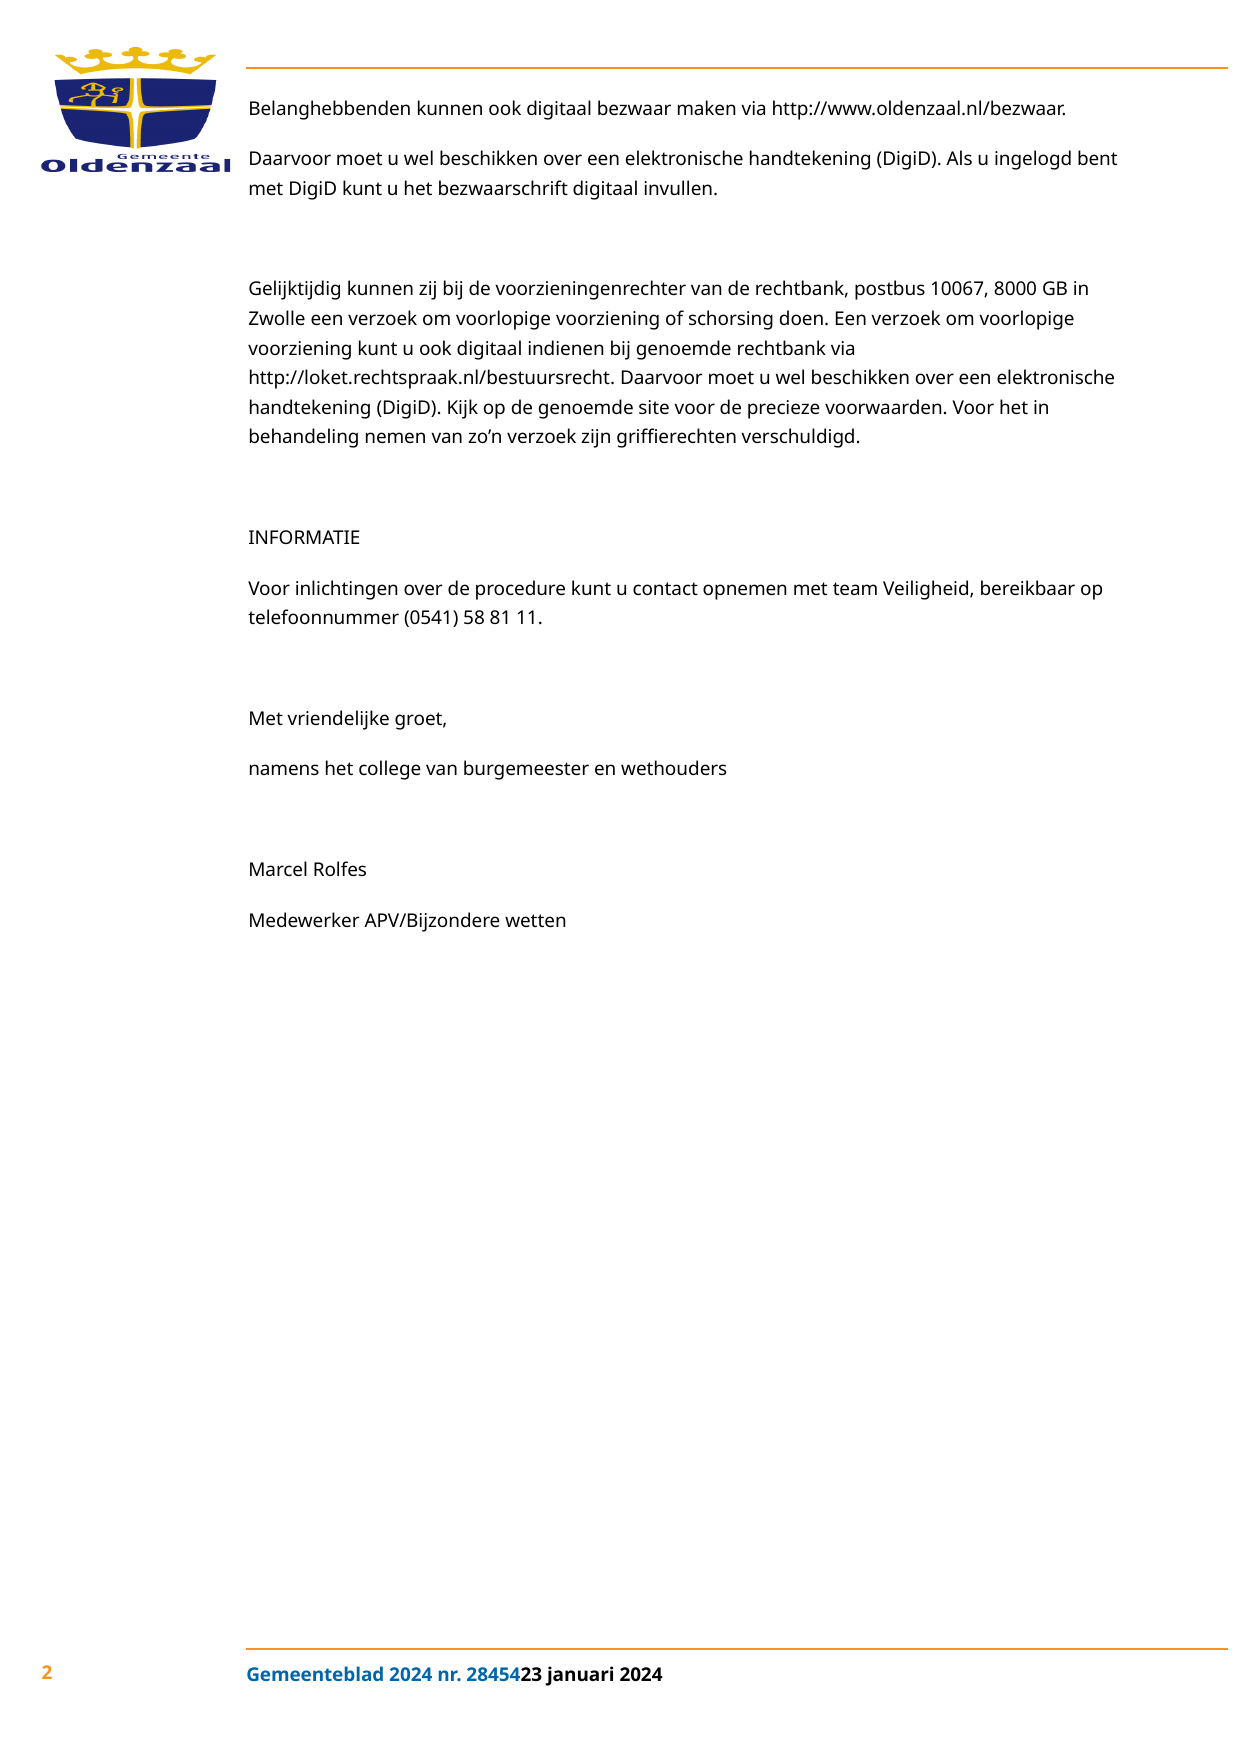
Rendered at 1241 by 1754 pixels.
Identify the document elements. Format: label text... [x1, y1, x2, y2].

text Daarvoor moet u wel beschikken over een elektronische handtekening (DigiD). Als u ingelogd bent met DigiD kunt u het bezwaarschrift digitaal invullen. [248, 145, 1152, 201]
text Voor inlichtingen over de procedure kunt u contact opnemen met team Veiligheid, bereikbaar op telefoonnummer (0541) 58 81 11. [248, 575, 1152, 630]
text Met vriendelijke groet, [248, 705, 1152, 731]
text namens het college van burgemeester en wethouders [248, 756, 1152, 781]
text INFORMATIE [248, 524, 1152, 550]
picture [41, 47, 231, 172]
text Medewerker APV/Bijzondere wetten [248, 907, 1152, 933]
text Gelijktijdig kunnen zij bij de voorzieningenrechter van de rechtbank, postbus 10067, 8000 GB in Zwolle een verzoek om voorlopige voorziening of schorsing doen. Een verzoek om voorlopige voorziening kunt u ook digitaal indienen bij genoemde rechtbank via http://loket.rechtspraak.nl/bestuursrecht. Daarvoor moet u wel beschikken over een elektronische handtekening (DigiD). Kijk op de genoemde site voor de precieze voorwaarden. Voor het in behandeling nemen van zo’n verzoek zijn griffierechten verschuldigd. [248, 276, 1152, 449]
text Marcel Rolfes [248, 856, 1152, 882]
text Belanghebbenden kunnen ook digitaal bezwaar maken via http://www.oldenzaal.nl/bezwaar. [248, 95, 1152, 121]
